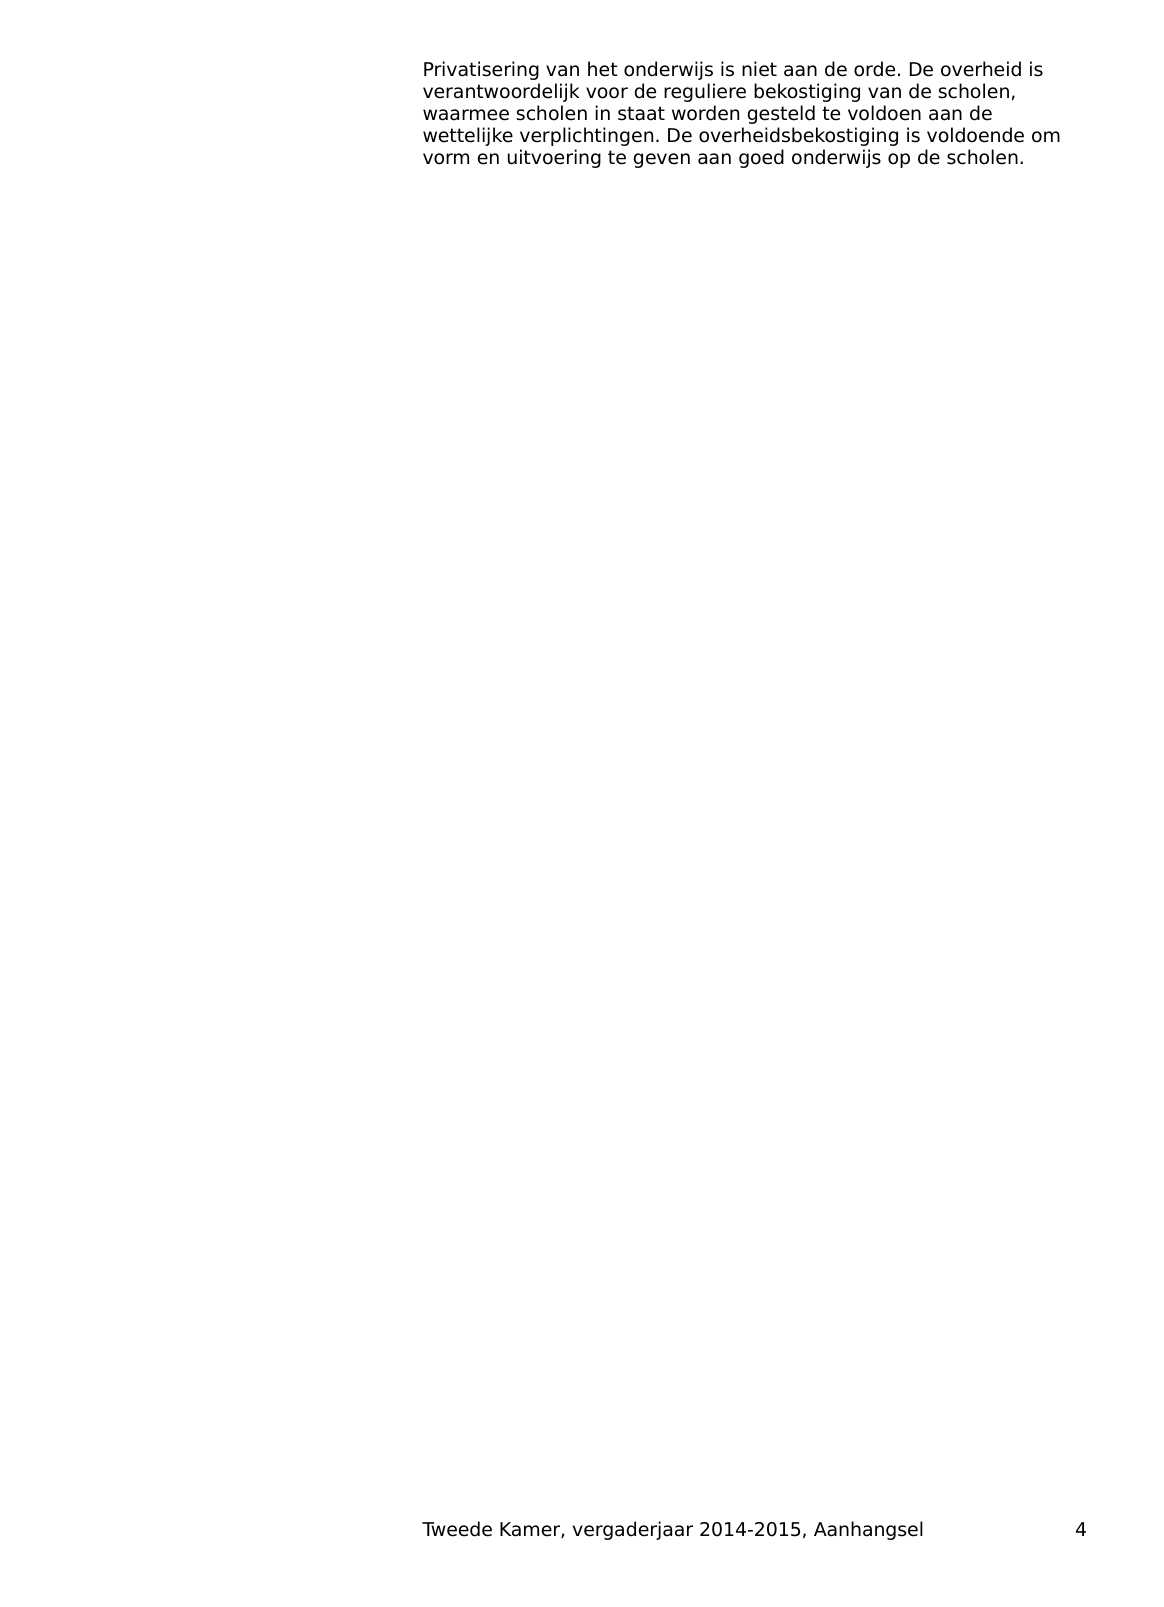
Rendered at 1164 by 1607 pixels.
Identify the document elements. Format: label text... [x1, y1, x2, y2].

text Privatisering van het onderwijs is niet aan de orde. De overheid is verantwoordelijk voor de reguliere bekostiging van de scholen, waarmee scholen in staat worden gesteld te voldoen aan de wettelijke verplichtingen. De overheidsbekostiging is voldoende om vorm en uitvoering te geven aan goed onderwijs op de scholen. [422, 59, 1087, 169]
